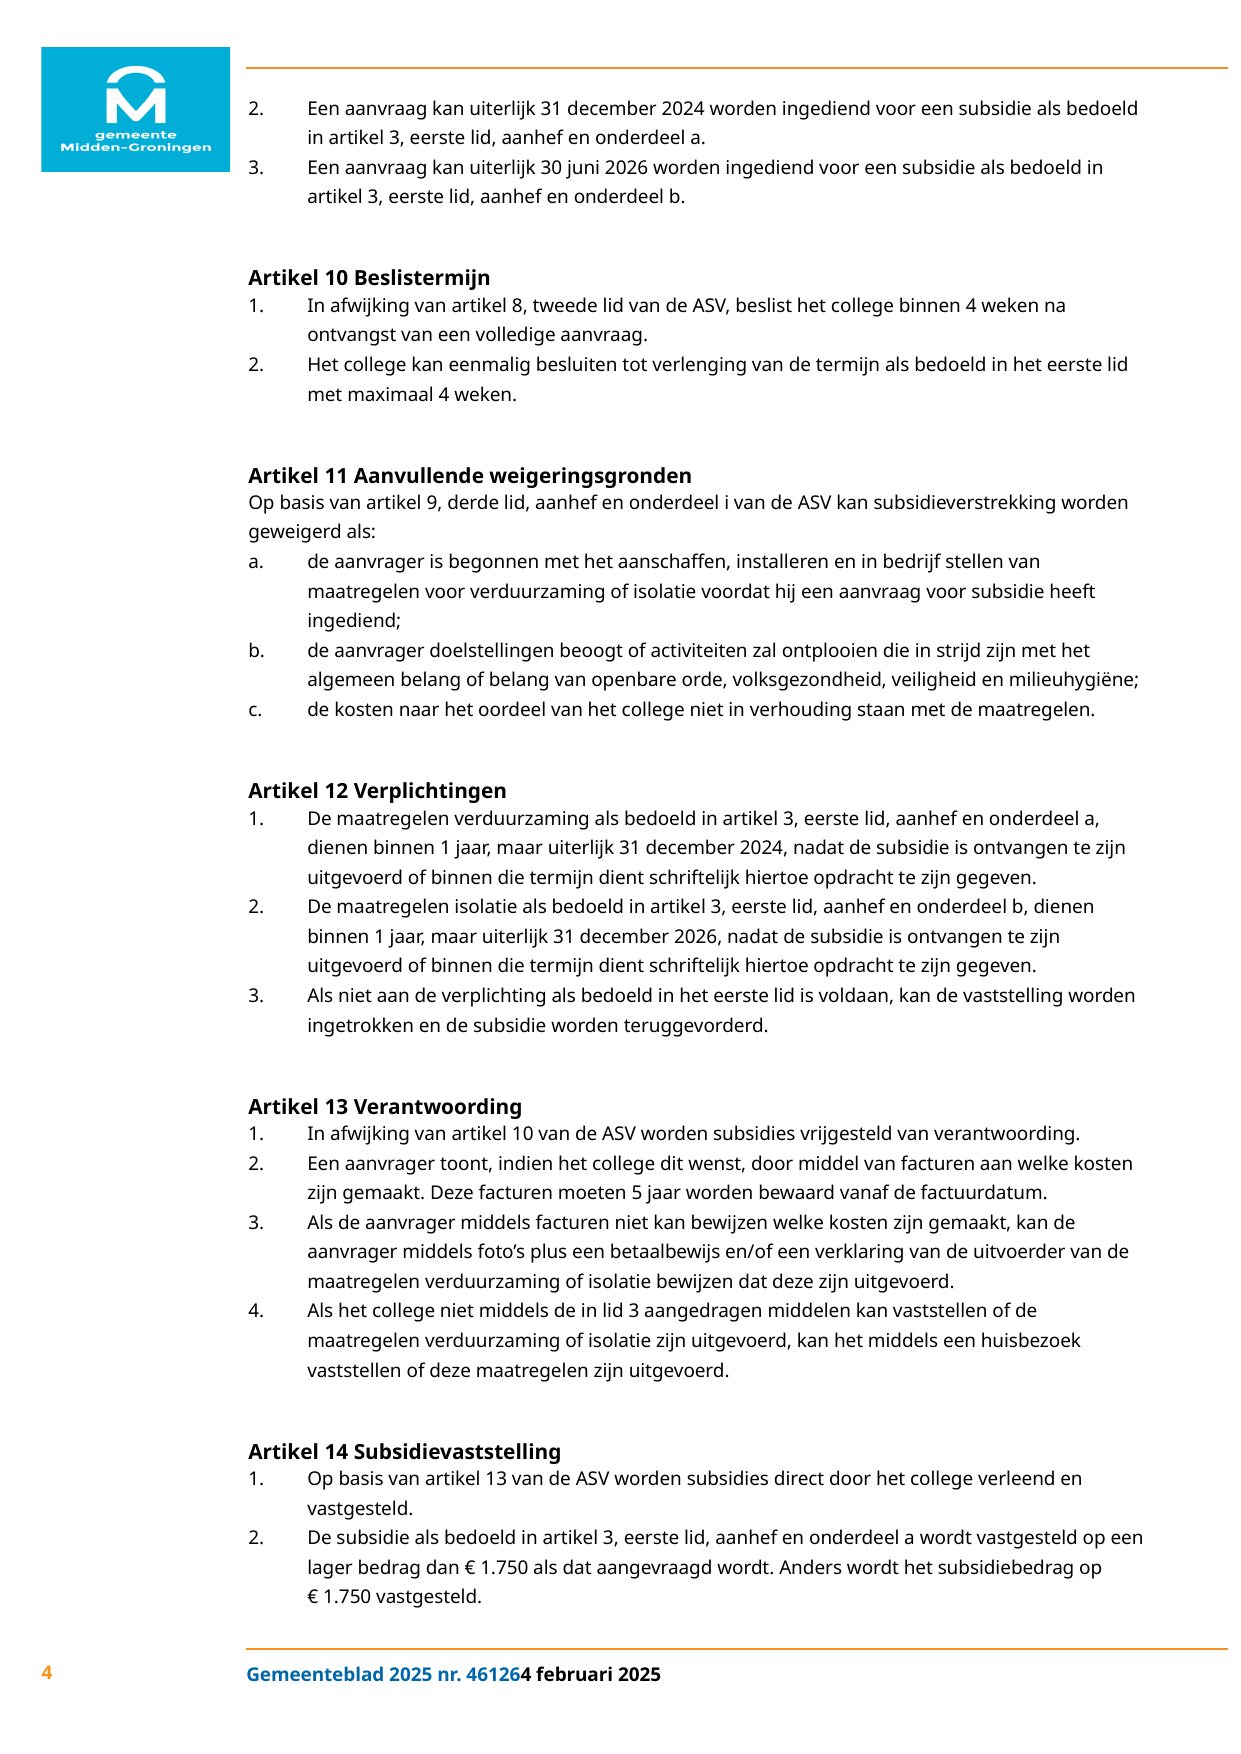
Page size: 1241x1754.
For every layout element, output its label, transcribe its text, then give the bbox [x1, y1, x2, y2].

list Een aanvraag kan uiterlijk 31 december 2024 worden ingediend voor een subsidie als bedoeld in artikel 3, eerste lid, aanhef en onderdeel a. [248, 95, 1152, 150]
list Als de aanvrager middels facturen niet kan bewijzen welke kosten zijn gemaakt, kan de aanvrager middels foto’s plus een betaalbewijs en/of een verklaring van de uitvoerder van de maatregelen verduurzaming of isolatie bewijzen dat deze zijn uitgevoerd. [248, 1209, 1152, 1294]
list Op basis van artikel 13 van de ASV worden subsidies direct door het college verleend en vastgesteld. [248, 1465, 1152, 1521]
text Artikel 14 Subsidievaststelling [248, 1437, 1152, 1465]
list De maatregelen verduurzaming als bedoeld in artikel 3, eerste lid, aanhef en onderdeel a, dienen binnen 1 jaar, maar uiterlijk 31 december 2024, nadat de subsidie is ontvangen te zijn uitgevoerd of binnen die termijn dient schriftelijk hiertoe opdracht te zijn gegeven. [248, 805, 1152, 889]
list Als het college niet middels de in lid 3 aangedragen middelen kan vaststellen of de maatregelen verduurzaming of isolatie zijn uitgevoerd, kan het middels een huisbezoek vaststellen of deze maatregelen zijn uitgevoerd. [248, 1298, 1152, 1383]
list Het college kan eenmalig besluiten tot verlenging van de termijn als bedoeld in het eerste lid met maximaal 4 weken. [248, 351, 1152, 406]
list Een aanvrager toont, indien het college dit wenst, door middel van facturen aan welke kosten zijn gemaakt. Deze facturen moeten 5 jaar worden bewaard vanaf de factuurdatum. [248, 1150, 1152, 1205]
list de aanvrager is begonnen met het aanschaffen, installeren en in bedrijf stellen van maatregelen voor verduurzaming of isolatie voordat hij een aanvraag voor subsidie heeft ingediend; [248, 548, 1152, 633]
picture [107, 89, 165, 122]
picture [108, 66, 164, 82]
text Artikel 13 Verantwoording [248, 1092, 1152, 1120]
list de kosten naar het oordeel van het college niet in verhouding staan met de maatregelen. [248, 696, 1152, 722]
list Als niet aan de verplichting als bedoeld in het eerste lid is voldaan, kan de vaststelling worden ingetrokken en de subsidie worden teruggevorderd. [248, 982, 1152, 1037]
list de aanvrager doelstellingen beoogt of activiteiten zal ontplooien die in strijd zijn met het algemeen belang of belang van openbare orde, volksgezondheid, veiligheid en milieuhygiëne; [248, 637, 1152, 692]
list In afwijking van artikel 10 van de ASV worden subsidies vrijgesteld van verantwoording. [248, 1120, 1152, 1146]
list De maatregelen isolatie als bedoeld in artikel 3, eerste lid, aanhef en onderdeel b, dienen binnen 1 jaar, maar uiterlijk 31 december 2026, nadat de subsidie is ontvangen te zijn uitgevoerd of binnen die termijn dient schriftelijk hiertoe opdracht te zijn gegeven. [248, 893, 1152, 978]
list Een aanvraag kan uiterlijk 30 juni 2026 worden ingediend voor een subsidie als bedoeld in artikel 3, eerste lid, aanhef en onderdeel b. [248, 154, 1152, 209]
text Artikel 11 Aanvullende weigeringsgronden [248, 461, 1152, 489]
list In afwijking van artikel 8, tweede lid van de ASV, beslist het college binnen 4 weken na ontvangst van een volledige aanvraag. [248, 292, 1152, 347]
text Op basis van artikel 9, derde lid, aanhef en onderdeel i van de ASV kan subsidieverstrekking worden geweigerd als: [248, 489, 1152, 544]
text Artikel 12 Verplichtingen [248, 776, 1152, 805]
text Artikel 10 Beslistermijn [248, 263, 1152, 292]
list De subsidie als bedoeld in artikel 3, eerste lid, aanhef en onderdeel a wordt vastgesteld op een lager bedrag dan € 1.750 als dat aangevraagd wordt. Anders wordt het subsidiebedrag op € 1.750 vastgesteld. [248, 1524, 1152, 1609]
picture [184, 146, 190, 153]
